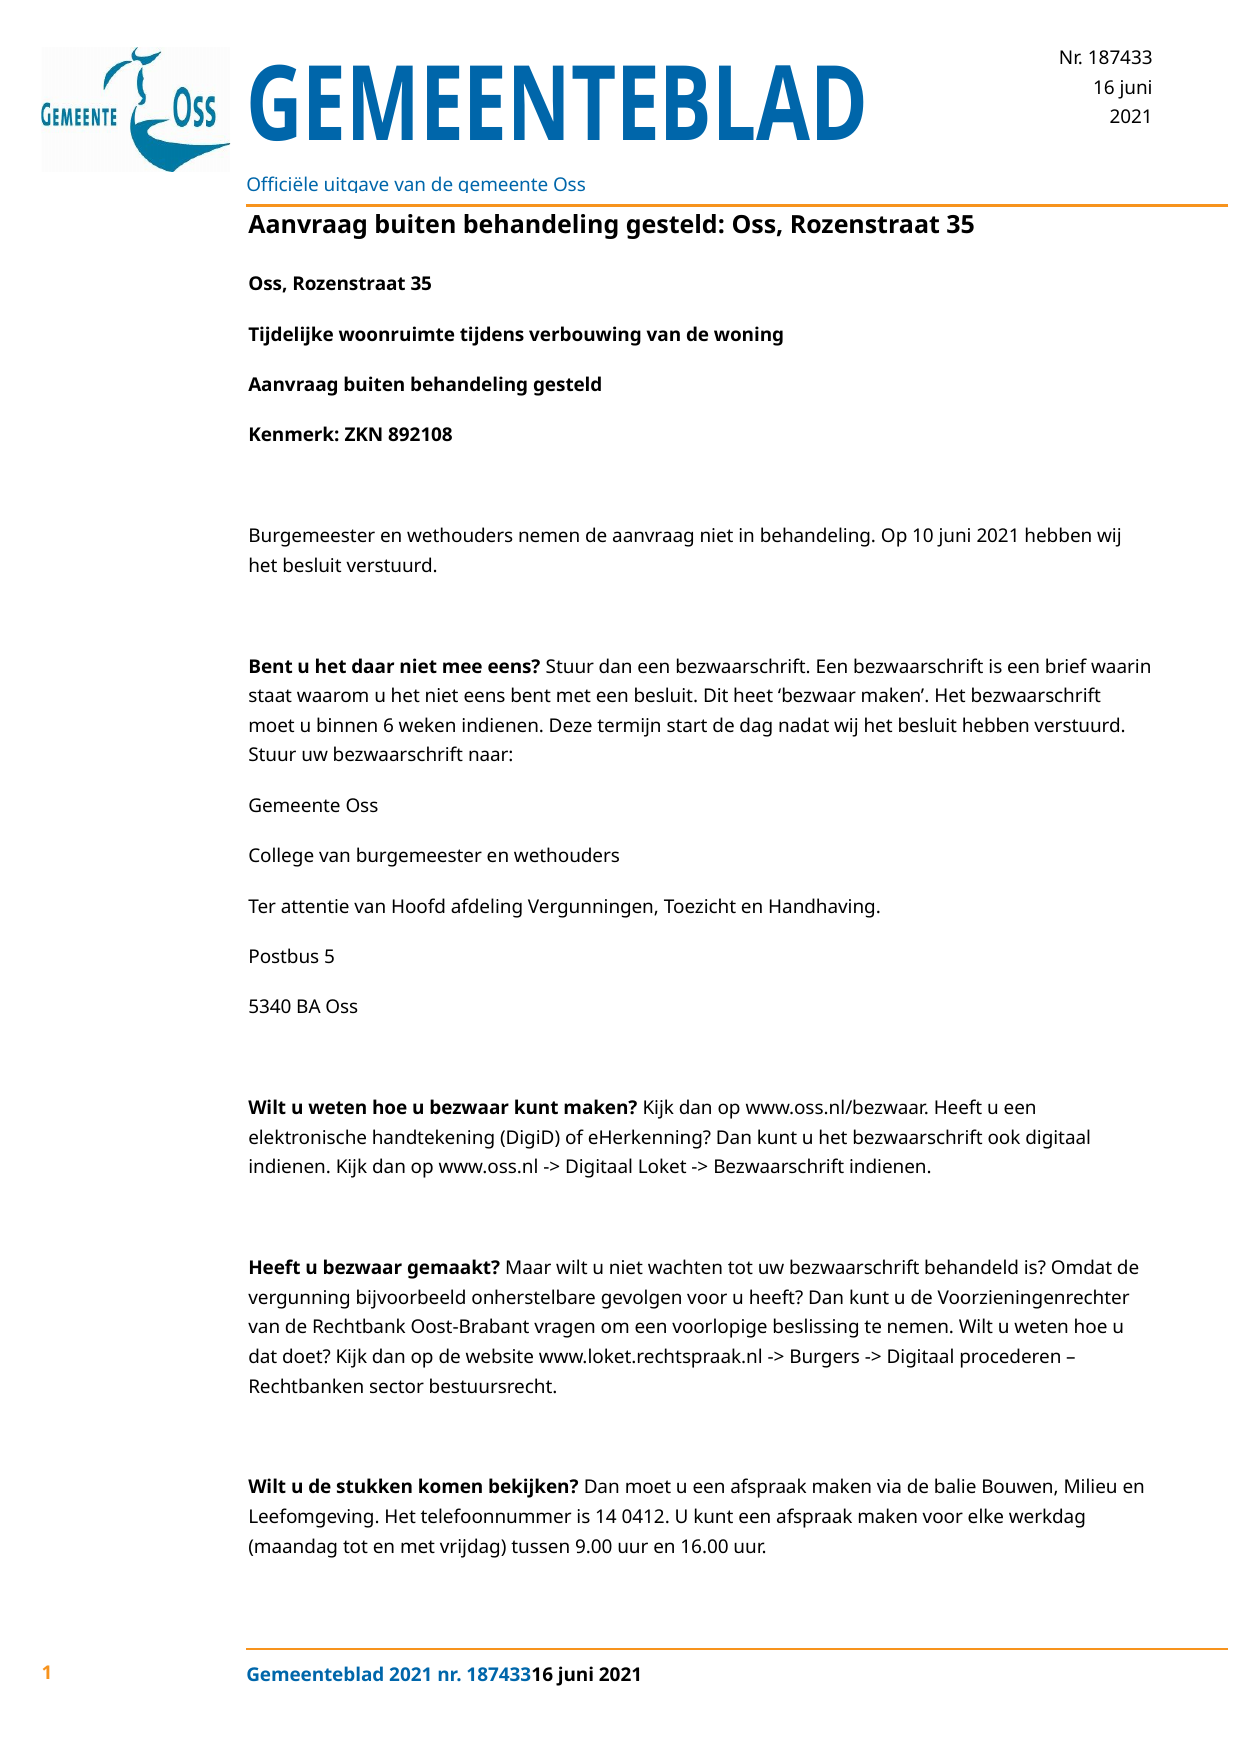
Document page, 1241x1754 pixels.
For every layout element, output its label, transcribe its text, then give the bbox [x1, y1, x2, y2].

text Burgemeester en wethouders nemen de aanvraag niet in behandeling. Op 10 juni 2021 hebben wij het besluit verstuurd. [248, 522, 1152, 578]
text Aanvraag buiten behandeling gesteld: Oss, Rozenstraat 35 [248, 207, 1152, 241]
text Postbus 5 [248, 943, 1152, 969]
text Wilt u weten hoe u bezwaar kunt maken? Kijk dan op www.oss.nl/bezwaar. Heeft u een elektronische handtekening (DigiD) of eHerkenning? Dan kunt u het bezwaarschrift ook digitaal indienen. Kijk dan op www.oss.nl -> Digitaal Loket -> Bezwaarschrift indienen. [248, 1094, 1152, 1179]
text Kenmerk: ZKN 892108 [248, 422, 1152, 447]
text Oss, Rozenstraat 35 [248, 270, 1152, 296]
text Bent u het daar niet mee eens? Stuur dan een bezwaarschrift. Een bezwaarschrift is een brief waarin staat waarom u het niet eens bent met een besluit. Dit heet ‘bezwaar maken’. Het bezwaarschrift moet u binnen 6 weken indienen. Deze termijn start de dag nadat wij het besluit hebben verstuurd. Stuur uw bezwaarschrift naar: [248, 653, 1152, 767]
text College van burgemeester en wethouders [248, 842, 1152, 868]
text Wilt u de stukken komen bekijken? Dan moet u een afspraak maken via de balie Bouwen, Milieu en Leefomgeving. Het telefoonnummer is 14 0412. U kunt een afspraak maken voor elke werkdag (maandag tot en met vrijdag) tussen 9.00 uur en 16.00 uur. [248, 1474, 1152, 1558]
picture [41, 47, 231, 172]
text Ter attentie van Hoofd afdeling Vergunningen, Toezicht en Handhaving. [248, 893, 1152, 918]
text Tijdelijke woonruimte tijdens verbouwing van de woning [248, 321, 1152, 346]
text Aanvraag buiten behandeling gesteld [248, 371, 1152, 397]
text 5340 BA Oss [248, 994, 1152, 1019]
text Gemeente Oss [248, 792, 1152, 818]
text Heeft u bezwaar gemaakt? Maar wilt u niet wachten tot uw bezwaarschrift behandeld is? Omdat de vergunning bijvoorbeeld onherstelbare gevolgen voor u heeft? Dan kunt u de Voorzieningenrechter van de Rechtbank Oost-Brabant vragen om een voorlopige beslissing te nemen. Wilt u weten hoe u dat doet? Kijk dan op de website www.loket.rechtspraak.nl -> Burgers -> Digitaal procederen – Rechtbanken sector bestuursrecht. [248, 1254, 1152, 1398]
